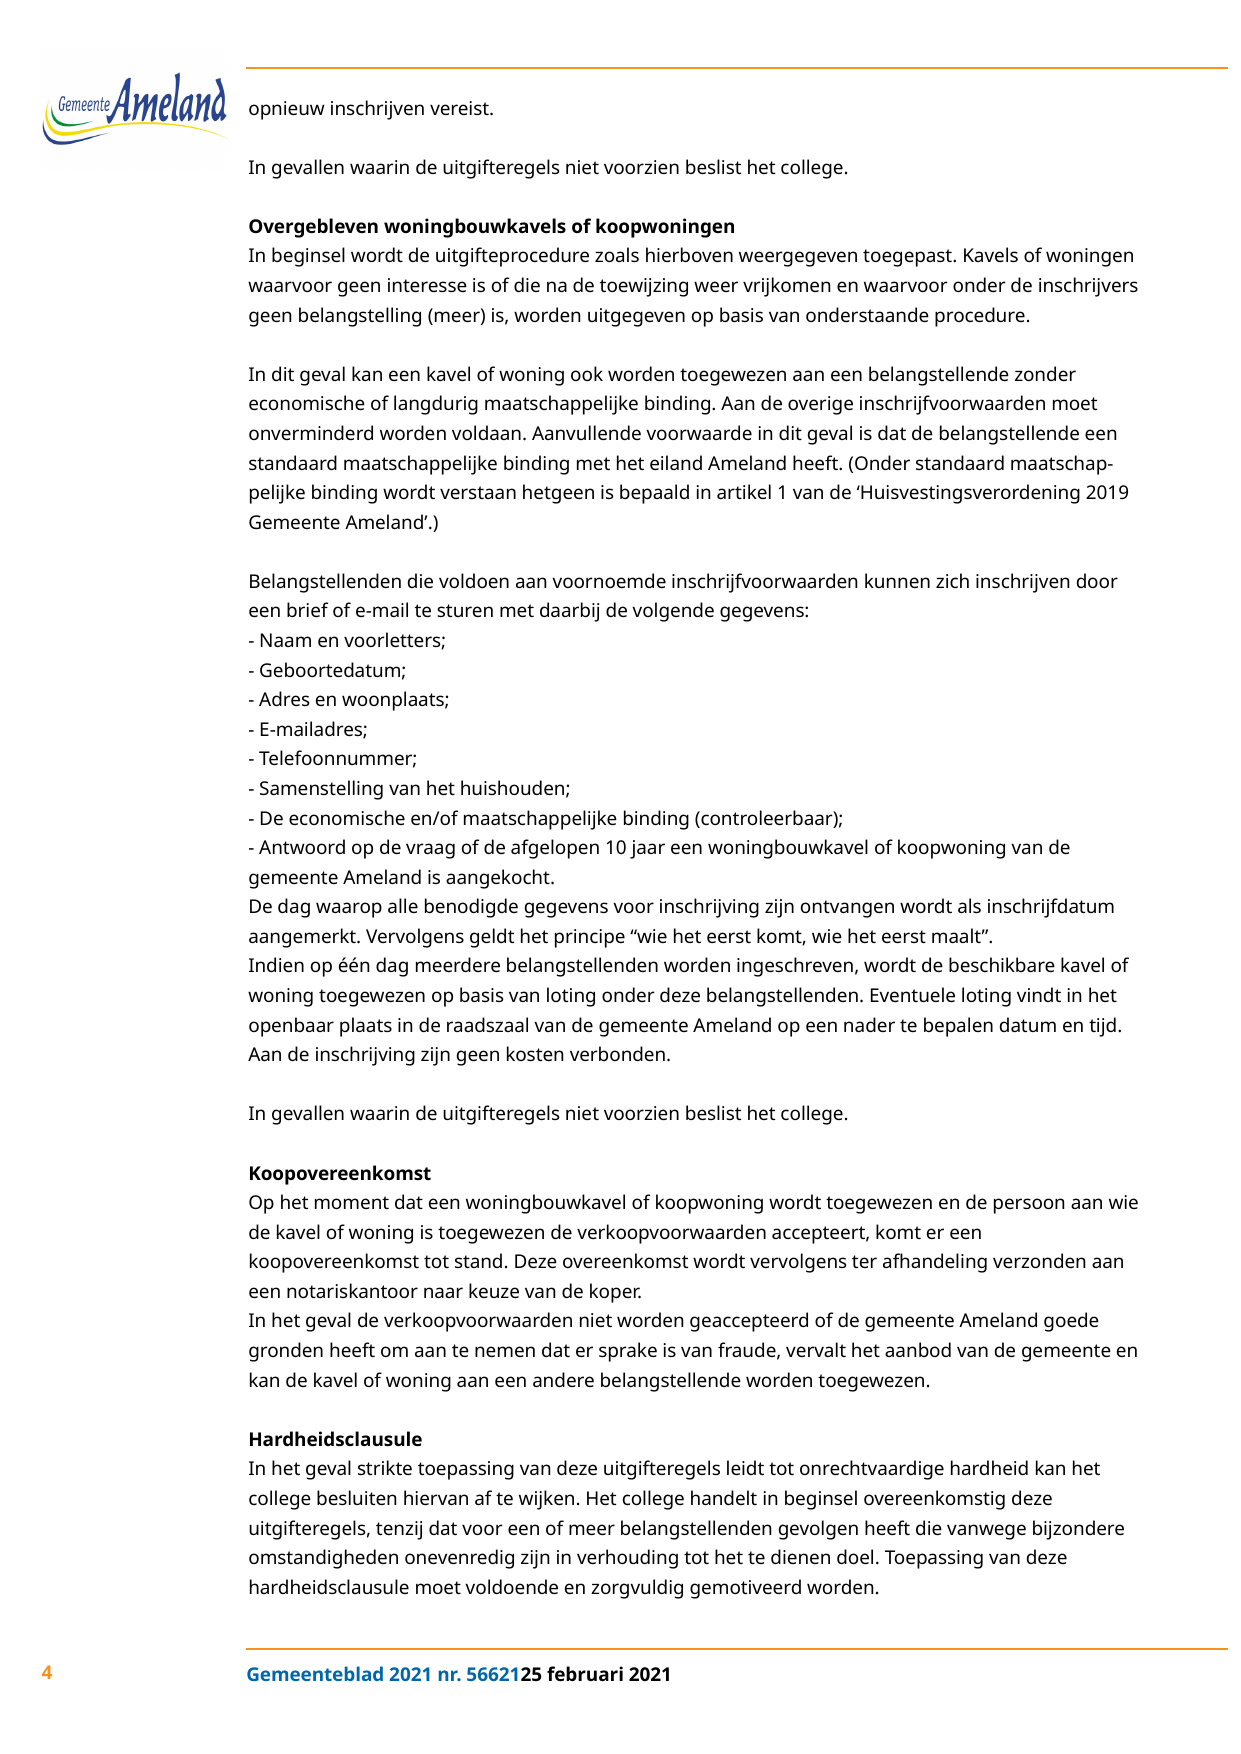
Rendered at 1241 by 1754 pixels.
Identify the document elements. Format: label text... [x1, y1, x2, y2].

text Aan de inschrijving zijn geen kosten verbonden. [248, 1041, 1152, 1067]
picture [41, 47, 231, 172]
text Overgebleven woningbouwkavels of koopwoningen [248, 213, 1152, 239]
text In gevallen waarin de uitgifteregels niet voorzien beslist het college. [248, 1101, 1152, 1126]
text Op het moment dat een woningbouwkavel of koopwoning wordt toegewezen en de persoon aan wie de kavel of woning is toegewezen de verkoopvoorwaarden accepteert, komt er een koopovereenkomst tot stand. Deze overeenkomst wordt vervolgens ter afhandeling verzonden aan een notariskantoor naar keuze van de koper. [248, 1189, 1152, 1304]
text - De economische en/of maatschappelijke binding (controleerbaar); [248, 805, 1152, 831]
text Indien op één dag meerdere belangstellenden worden ingeschreven, wordt de beschikbare kavel of woning toegewezen op basis van loting onder deze belangstellenden. Eventuele loting vindt in het openbaar plaats in de raadszaal van de gemeente Ameland op een nader te bepalen datum en tijd. [248, 953, 1152, 1038]
text - Naam en voorletters; [248, 627, 1152, 653]
text In beginsel wordt de uitgifteprocedure zoals hierboven weergegeven toegepast. Kavels of woningen waarvoor geen interesse is of die na de toewijzing weer vrijkomen en waarvoor onder de inschrijvers geen belangstelling (meer) is, worden uitgegeven op basis van onderstaande procedure. [248, 243, 1152, 328]
text - E-mailadres; [248, 716, 1152, 742]
text Koopovereenkomst [248, 1160, 1152, 1186]
text In het geval de verkoopvoorwaarden niet worden geaccepteerd of de gemeente Ameland goede gronden heeft om aan te nemen dat er sprake is van fraude, vervalt het aanbod van de gemeente en kan de kavel of woning aan een andere belangstellende worden toegewezen. [248, 1308, 1152, 1393]
text - Antwoord op de vraag of de afgelopen 10 jaar een woningbouwkavel of koopwoning van de gemeente Ameland is aangekocht. [248, 834, 1152, 890]
text - Samenstelling van het huishouden; [248, 775, 1152, 801]
text In dit geval kan een kavel of woning ook worden toegewezen aan een belangstellende zonder economische of langdurig maatschappelijke binding. Aan de overige inschrijfvoorwaarden moet onverminderd worden voldaan. Aanvullende voorwaarde in dit geval is dat de belangstellende een standaard maatschappelijke binding met het eiland Ameland heeft. (Onder standaard maatschap-pelijke binding wordt verstaan hetgeen is bepaald in artikel 1 van de ‘Huisvestingsverordening 2019 Gemeente Ameland’.) [248, 361, 1152, 535]
text De dag waarop alle benodigde gegevens voor inschrijving zijn ontvangen wordt als inschrijfdatum aangemerkt. Vervolgens geldt het principe “wie het eerst komt, wie het eerst maalt”. [248, 893, 1152, 949]
text - Geboortedatum; [248, 657, 1152, 683]
text opnieuw inschrijven vereist. [248, 95, 1152, 121]
text - Adres en woonplaats; [248, 686, 1152, 712]
text - Telefoonnummer; [248, 746, 1152, 771]
text In gevallen waarin de uitgifteregels niet voorzien beslist het college. [248, 154, 1152, 180]
text In het geval strikte toepassing van deze uitgifteregels leidt tot onrechtvaardige hardheid kan het college besluiten hiervan af te wijken. Het college handelt in beginsel overeenkomstig deze uitgifteregels, tenzij dat voor een of meer belangstellenden gevolgen heeft die vanwege bijzondere omstandigheden onevenredig zijn in verhouding tot het te dienen doel. Toepassing van deze hardheidsclausule moet voldoende en zorgvuldig gemotiveerd worden. [248, 1456, 1152, 1600]
text Hardheidsclausule [248, 1426, 1152, 1452]
text Belangstellenden die voldoen aan voornoemde inschrijfvoorwaarden kunnen zich inschrijven door een brief of e-mail te sturen met daarbij de volgende gegevens: [248, 568, 1152, 623]
